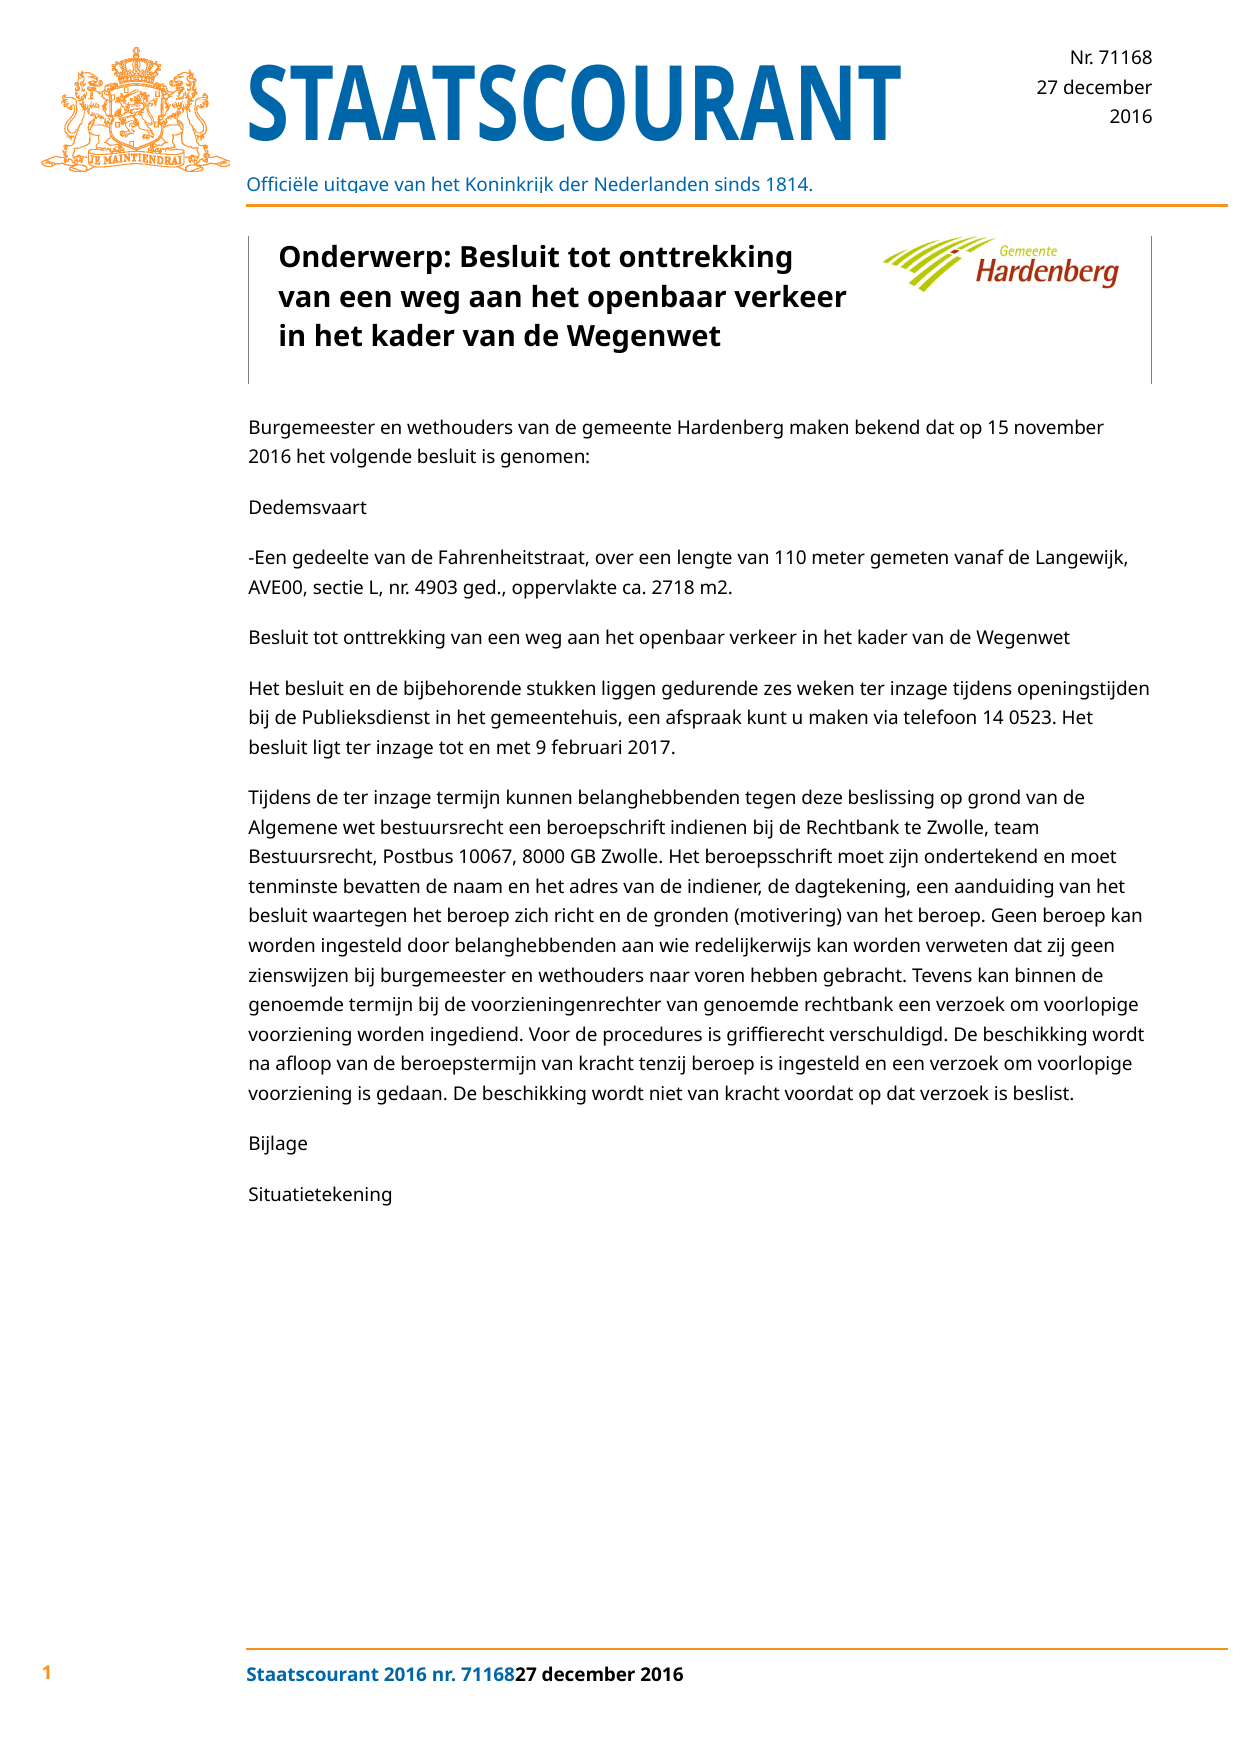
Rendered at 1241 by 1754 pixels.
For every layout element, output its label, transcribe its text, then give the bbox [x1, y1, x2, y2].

text Het besluit en de bijbehorende stukken liggen gedurende zes weken ter inzage tijdens openingstijden bij de Publieksdienst in het gemeentehuis, een afspraak kunt u maken via telefoon 14 0523. Het besluit ligt ter inzage tot en met 9 februari 2017. [248, 675, 1152, 760]
text Dedemsvaart [248, 494, 1152, 520]
picture [882, 236, 1119, 292]
text Bijlage [248, 1131, 1152, 1156]
text Besluit tot onttrekking van een weg aan het openbaar verkeer in het kader van de Wegenwet [248, 624, 1152, 650]
text Situatietekening [248, 1181, 1152, 1207]
text Tijdens de ter inzage termijn kunnen belanghebbenden tegen deze beslissing op grond van de Algemene wet bestuursrecht een beroepschrift indienen bij de Rechtbank te Zwolle, team Bestuursrecht, Postbus 10067, 8000 GB Zwolle. Het beroepsschrift moet zijn ondertekend en moet tenminste bevatten de naam en het adres van de indiener, de dagtekening, een aanduiding van het besluit waartegen het beroep zich richt en de gronden (motivering) van het beroep. Geen beroep kan worden ingesteld door belanghebbenden aan wie redelijkerwijs kan worden verweten dat zij geen zienswijzen bij burgemeester en wethouders naar voren hebben gebracht. Tevens kan binnen de genoemde termijn bij de voorzieningenrechter van genoemde rechtbank een verzoek om voorlopige voorziening worden ingediend. Voor de procedures is griffierecht verschuldigd. De beschikking wordt na afloop van de beroepstermijn van kracht tenzij beroep is ingesteld en een verzoek om voorlopige voorziening is gedaan. De beschikking wordt niet van kracht voordat op dat verzoek is beslist. [248, 784, 1152, 1106]
text Burgemeester en wethouders van de gemeente Hardenberg maken bekend dat op 15 november 2016 het volgende besluit is genomen: [248, 414, 1152, 469]
text -Een gedeelte van de Fahrenheitstraat, over een lengte van 110 meter gemeten vanaf de Langewijk, AVE00, sectie L, nr. 4903 ged., oppervlakte ca. 2718 m2. [248, 544, 1152, 600]
table_header Onderwerp: Besluit tot onttrekking van een weg aan het openbaar verkeer in het kader van de Wegenwet [249, 236, 850, 384]
table_header [850, 236, 1151, 384]
picture [41, 47, 231, 172]
